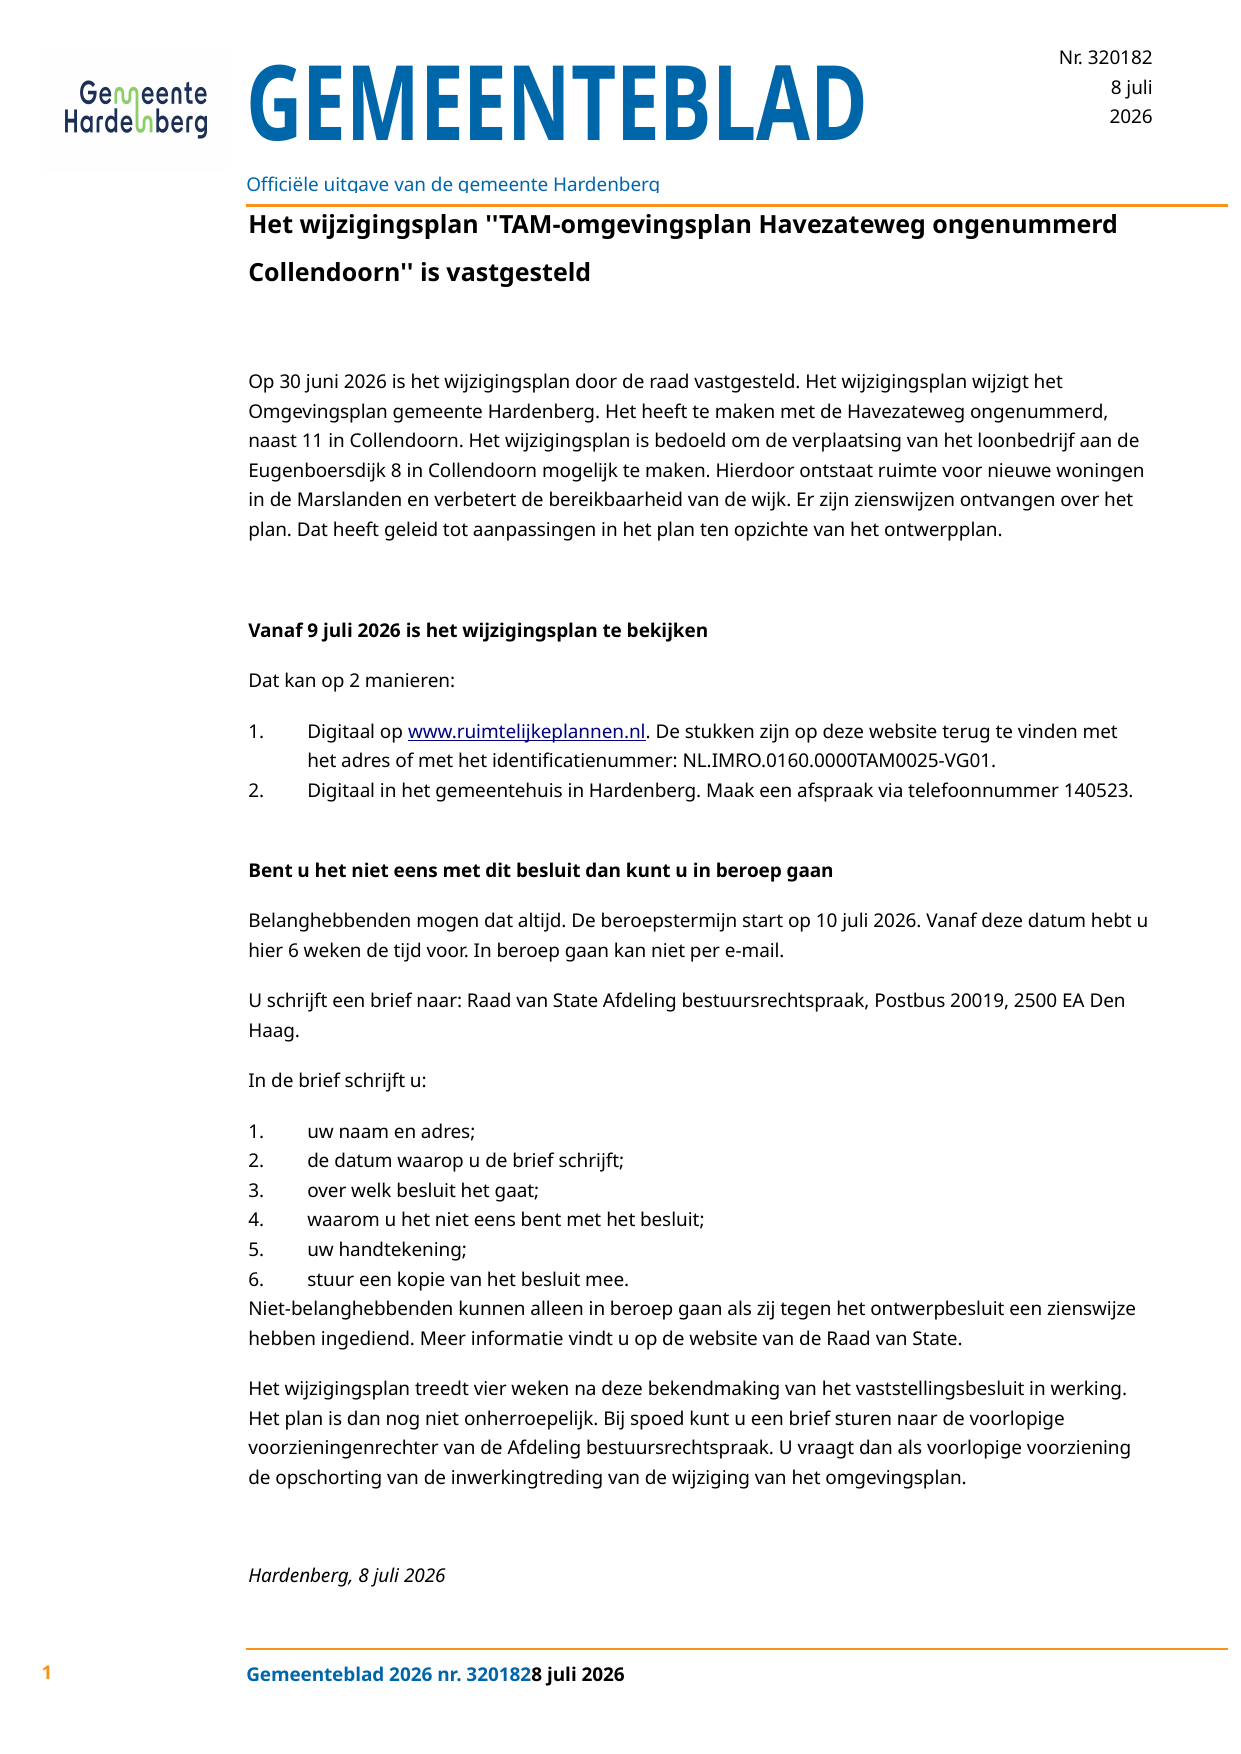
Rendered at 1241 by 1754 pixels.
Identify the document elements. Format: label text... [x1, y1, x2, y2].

list waarom u het niet eens bent met het besluit; [248, 1207, 1152, 1232]
text Op 30 juni 2026 is het wijzigingsplan door de raad vastgesteld. Het wijzigingsplan wijzigt het Omgevingsplan gemeente Hardenberg. Het heeft te maken met de Havezateweg ongenummerd, naast 11 in Collendoorn. Het wijzigingsplan is bedoeld om de verplaatsing van het loonbedrijf aan de Eugenboersdijk 8 in Collendoorn mogelijk te maken. Hierdoor ontstaat ruimte voor nieuwe woningen in de Marslanden en verbetert de bereikbaarheid van de wijk. Er zijn zienswijzen ontvangen over het plan. Dat heeft geleid tot aanpassingen in het plan ten opzichte van het ontwerpplan. [248, 368, 1152, 542]
text Bent u het niet eens met dit besluit dan kunt u in beroep gaan [248, 857, 1152, 883]
text U schrijft een brief naar: Raad van State Afdeling bestuursrechtspraak, Postbus 20019, 2500 EA Den Haag. [248, 987, 1152, 1043]
text Belanghebbenden mogen dat altijd. De beroepstermijn start op 10 juli 2026. Vanaf deze datum hebt u hier 6 weken de tijd voor. In beroep gaan kan niet per e-mail. [248, 907, 1152, 963]
picture [41, 47, 231, 172]
list uw handtekening; [248, 1236, 1152, 1262]
text Het wijzigingsplan ''TAM-omgevingsplan Havezateweg ongenummerd Collendoorn'' is vastgesteld [248, 207, 1152, 288]
text In de brief schrijft u: [248, 1067, 1152, 1093]
list Digitaal in het gemeentehuis in Hardenberg. Maak een afspraak via telefoonnummer 140523. [248, 777, 1152, 803]
text Het wijzigingsplan treedt vier weken na deze bekendmaking van het vaststellingsbesluit in werking. Het plan is dan nog niet onherroepelijk. Bij spoed kunt u een brief sturen naar de voorlopige voorzieningenrechter van de Afdeling bestuursrechtspraak. U vraagt dan als voorlopige voorziening de opschorting van de inwerkingtreding van de wijziging van het omgevingsplan. [248, 1375, 1152, 1490]
text Niet-belanghebbenden kunnen alleen in beroep gaan als zij tegen het ontwerpbesluit een zienswijze hebben ingediend. Meer informatie vindt u op de website van de Raad van State. [248, 1295, 1152, 1351]
list uw naam en adres; [248, 1118, 1152, 1144]
text Dat kan op 2 manieren: [248, 667, 1152, 693]
list Digitaal op www.ruimtelijkeplannen.nl. De stukken zijn op deze website terug te vinden met het adres of met het identificatienummer: NL.IMRO.0160.0000TAM0025-VG01. [248, 718, 1152, 773]
list over welk besluit het gaat; [248, 1177, 1152, 1203]
list stuur een kopie van het besluit mee. [248, 1266, 1152, 1292]
text Hardenberg, 8 juli 2026 [248, 1562, 1152, 1588]
text Vanaf 9 juli 2026 is het wijzigingsplan te bekijken [248, 617, 1152, 643]
list de datum waarop u de brief schrijft; [248, 1147, 1152, 1173]
